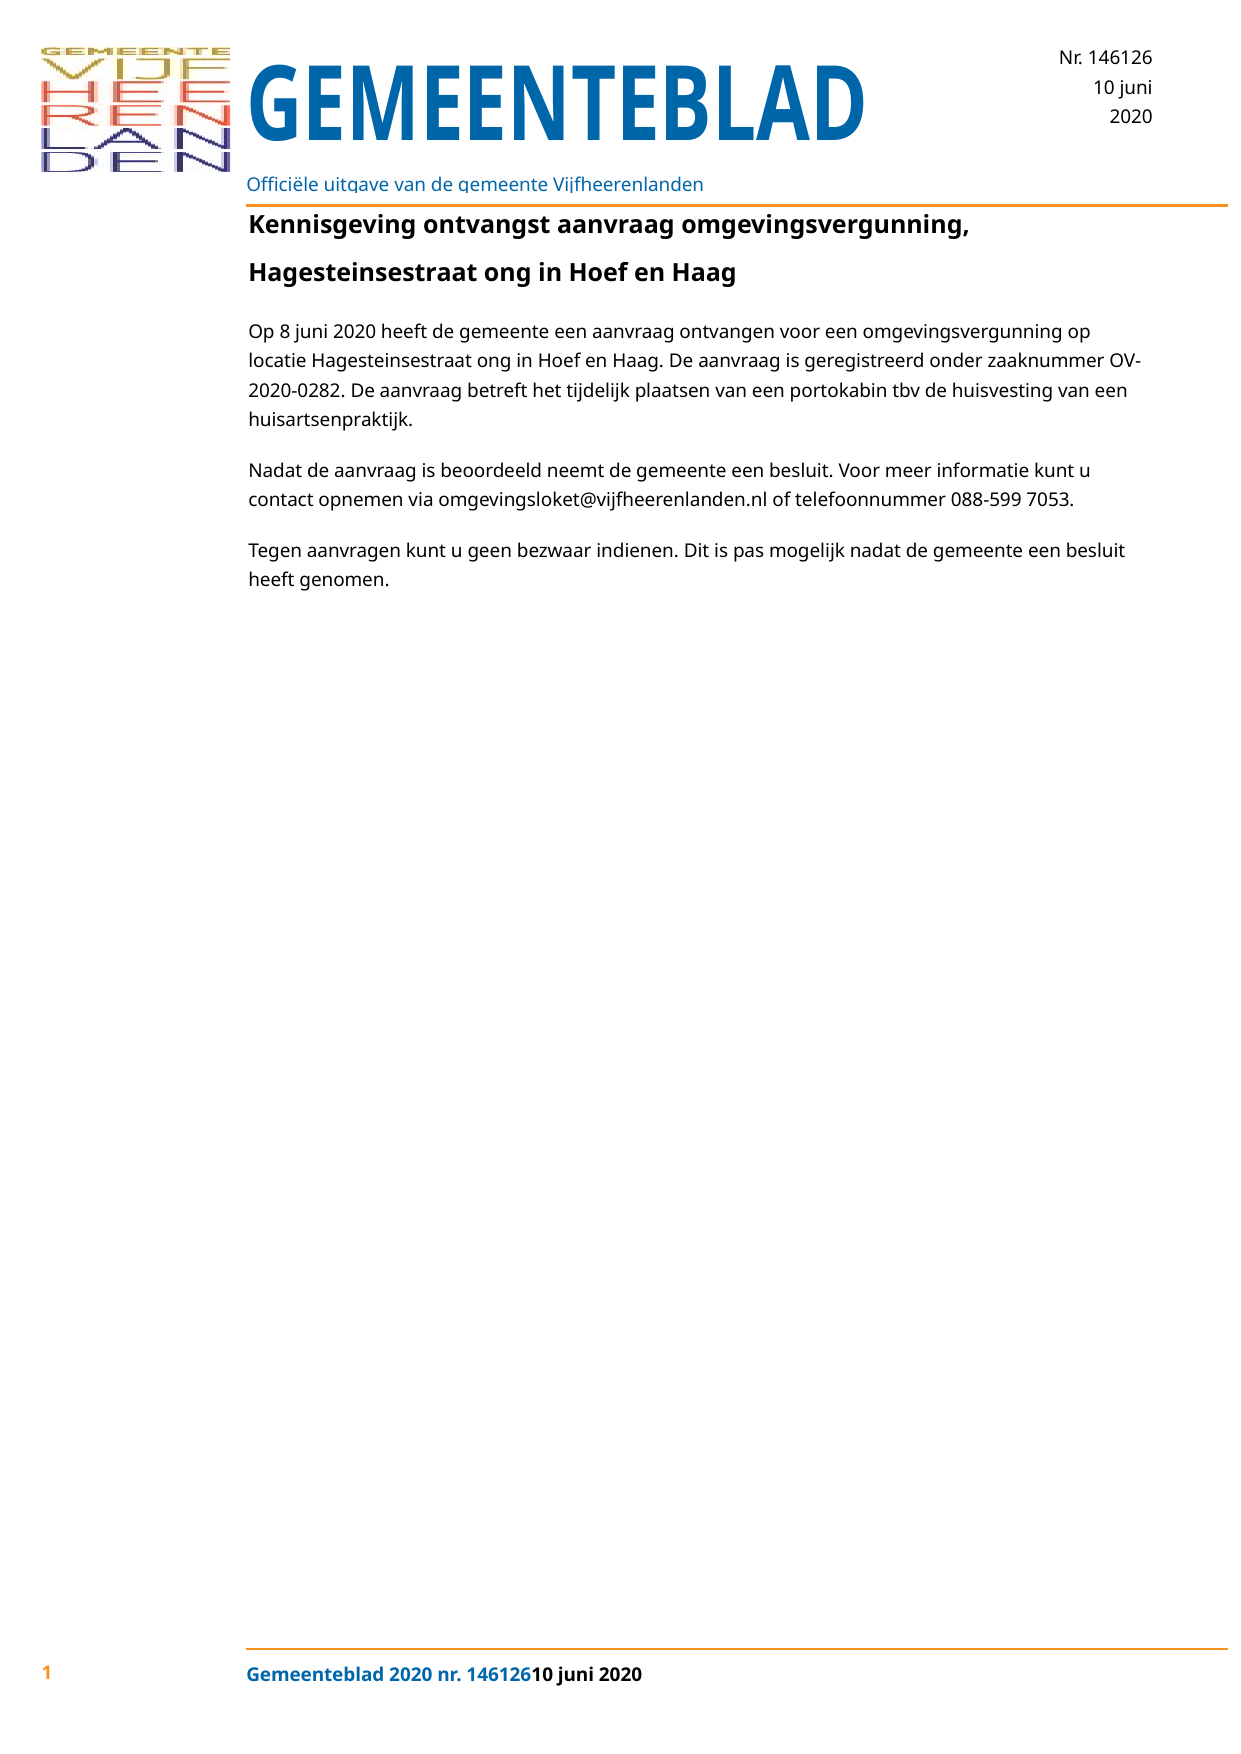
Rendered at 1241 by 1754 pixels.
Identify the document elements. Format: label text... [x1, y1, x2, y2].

text Op 8 juni 2020 heeft de gemeente een aanvraag ontvangen voor een omgevingsvergunning op locatie Hagesteinsestraat ong in Hoef en Haag. De aanvraag is geregistreerd onder zaaknummer OV-2020-0282. De aanvraag betreft het tijdelijk plaatsen van een portokabin tbv de huisvesting van een huisartsenpraktijk. [248, 318, 1152, 432]
picture [41, 47, 231, 172]
text Nadat de aanvraag is beoordeeld neemt de gemeente een besluit. Voor meer informatie kunt u contact opnemen via omgevingsloket@vijfheerenlanden.nl of telefoonnummer 088-599 7053. [248, 457, 1152, 512]
text Tegen aanvragen kunt u geen bezwaar indienen. Dit is pas mogelijk nadat de gemeente een besluit heeft genomen. [248, 537, 1152, 592]
text Kennisgeving ontvangst aanvraag omgevingsvergunning, Hagesteinsestraat ong in Hoef en Haag [248, 207, 1152, 288]
